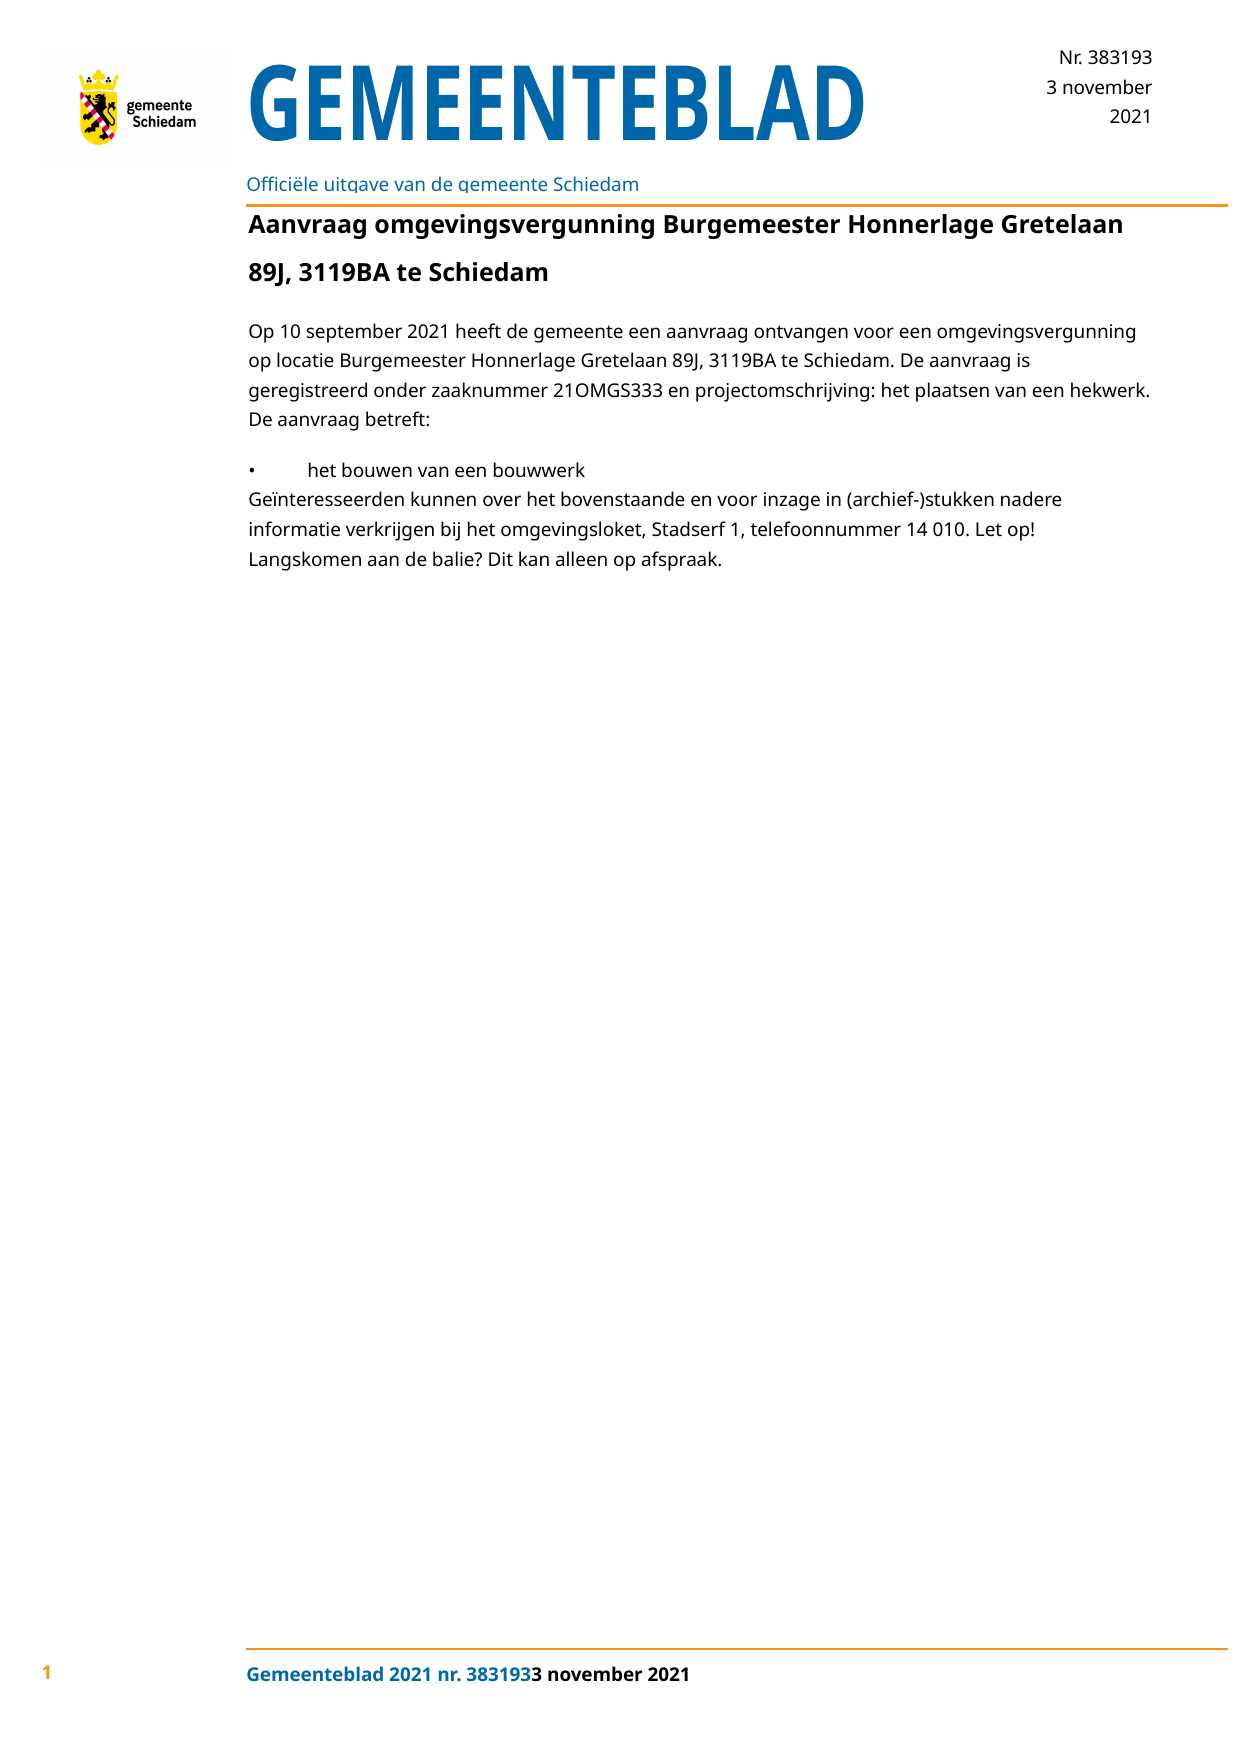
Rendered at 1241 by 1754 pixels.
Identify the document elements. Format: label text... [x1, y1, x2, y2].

text Geïnteresseerden kunnen over het bovenstaande en voor inzage in (archief-)stukken nadere informatie verkrijgen bij het omgevingsloket, Stadserf 1, telefoonnummer 14 010. Let op! Langskomen aan de balie? Dit kan alleen op afspraak. [248, 487, 1152, 572]
picture [41, 47, 231, 172]
list het bouwen van een bouwwerk [248, 457, 1152, 483]
text Op 10 september 2021 heeft de gemeente een aanvraag ontvangen voor een omgevingsvergunning op locatie Burgemeester Honnerlage Gretelaan 89J, 3119BA te Schiedam. De aanvraag is geregistreerd onder zaaknummer 21OMGS333 en projectomschrijving: het plaatsen van een hekwerk. De aanvraag betreft: [248, 318, 1152, 432]
text Aanvraag omgevingsvergunning Burgemeester Honnerlage Gretelaan 89J, 3119BA te Schiedam [248, 207, 1152, 288]
